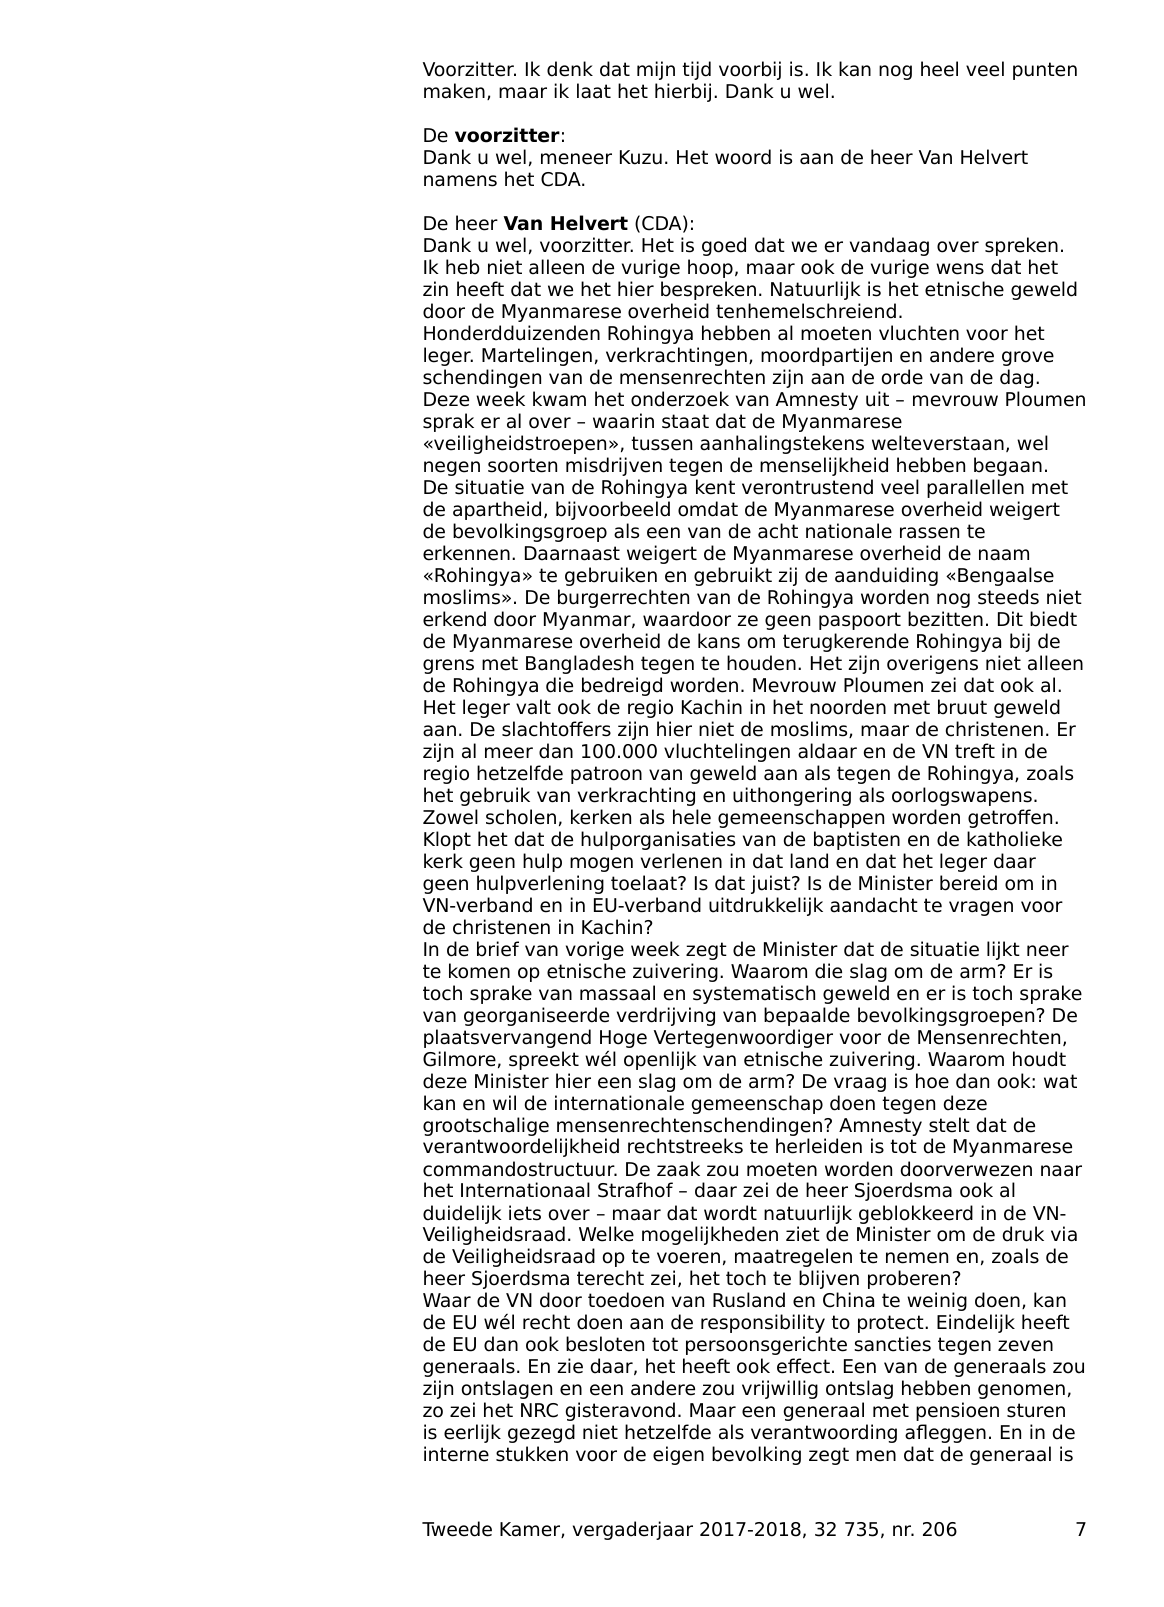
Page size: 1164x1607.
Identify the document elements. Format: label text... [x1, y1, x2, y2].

text De heer Van Helvert (CDA): [422, 213, 1087, 235]
text Waar de VN door toedoen van Rusland en China te weinig doen, kan de EU wél recht doen aan de responsibility to protect. Eindelijk heeft de EU dan ook besloten tot persoonsgerichte sancties tegen zeven generaals. En zie daar, het heeft ook effect. Een van de generaals zou zijn ontslagen en een andere zou vrijwillig ontslag hebben genomen, zo zei het NRC gisteravond. Maar een generaal met pensioen sturen is eerlijk gezegd niet hetzelfde als verantwoording afleggen. En in de interne stukken voor de eigen bevolking zegt men dat de generaal is [422, 1290, 1087, 1466]
text Voorzitter. Ik denk dat mijn tijd voorbij is. Ik kan nog heel veel punten maken, maar ik laat het hierbij. Dank u wel. [422, 59, 1087, 103]
text De situatie van de Rohingya kent verontrustend veel parallellen met de apartheid, bijvoorbeeld omdat de Myanmarese overheid weigert de bevolkingsgroep als een van de acht nationale rassen te erkennen. Daarnaast weigert de Myanmarese overheid de naam «Rohingya» te gebruiken en gebruikt zij de aanduiding «Bengaalse moslims». De burgerrechten van de Rohingya worden nog steeds niet erkend door Myanmar, waardoor ze geen paspoort bezitten. Dit biedt de Myanmarese overheid de kans om terugkerende Rohingya bij de grens met Bangladesh tegen te houden. Het zijn overigens niet alleen de Rohingya die bedreigd worden. Mevrouw Ploumen zei dat ook al. Het leger valt ook de regio Kachin in het noorden met bruut geweld aan. De slachtoffers zijn hier niet de moslims, maar de christenen. Er zijn al meer dan 100.000 vluchtelingen aldaar en de VN treft in de regio hetzelfde patroon van geweld aan als tegen de Rohingya, zoals het gebruik van verkrachting en uithongering als oorlogswapens. Zowel scholen, kerken als hele gemeenschappen worden getroffen. Klopt het dat de hulporganisaties van de baptisten en de katholieke kerk geen hulp mogen verlenen in dat land en dat het leger daar geen hulpverlening toelaat? Is dat juist? Is de Minister bereid om in VN-verband en in EU-verband uitdrukkelijk aandacht te vragen voor de christenen in Kachin? [422, 477, 1087, 939]
text In de brief van vorige week zegt de Minister dat de situatie lijkt neer te komen op etnische zuivering. Waarom die slag om de arm? Er is toch sprake van massaal en systematisch geweld en er is toch sprake van georganiseerde verdrijving van bepaalde bevolkingsgroepen? De plaatsvervangend Hoge Vertegenwoordiger voor de Mensenrechten, Gilmore, spreekt wél openlijk van etnische zuivering. Waarom houdt deze Minister hier een slag om de arm? De vraag is hoe dan ook: wat kan en wil de internationale gemeenschap doen tegen deze grootschalige mensenrechtenschendingen? Amnesty stelt dat de verantwoordelijkheid rechtstreeks te herleiden is tot de Myanmarese commandostructuur. De zaak zou moeten worden doorverwezen naar het Internationaal Strafhof – daar zei de heer Sjoerdsma ook al duidelijk iets over – maar dat wordt natuurlijk geblokkeerd in de VN-Veiligheidsraad. Welke mogelijkheden ziet de Minister om de druk via de Veiligheidsraad op te voeren, maatregelen te nemen en, zoals de heer Sjoerdsma terecht zei, het toch te blijven proberen? [422, 939, 1087, 1290]
text De voorzitter: [422, 125, 1087, 147]
text Dank u wel, voorzitter. Het is goed dat we er vandaag over spreken. Ik heb niet alleen de vurige hoop, maar ook de vurige wens dat het zin heeft dat we het hier bespreken. Natuurlijk is het etnische geweld door de Myanmarese overheid tenhemelschreiend. Honderdduizenden Rohingya hebben al moeten vluchten voor het leger. Martelingen, verkrachtingen, moordpartijen en andere grove schendingen van de mensenrechten zijn aan de orde van de dag. Deze week kwam het onderzoek van Amnesty uit – mevrouw Ploumen sprak er al over – waarin staat dat de Myanmarese «veiligheidstroepen», tussen aanhalingstekens welteverstaan, wel negen soorten misdrijven tegen de menselijkheid hebben begaan. [422, 235, 1087, 477]
text Dank u wel, meneer Kuzu. Het woord is aan de heer Van Helvert namens het CDA. [422, 147, 1087, 191]
